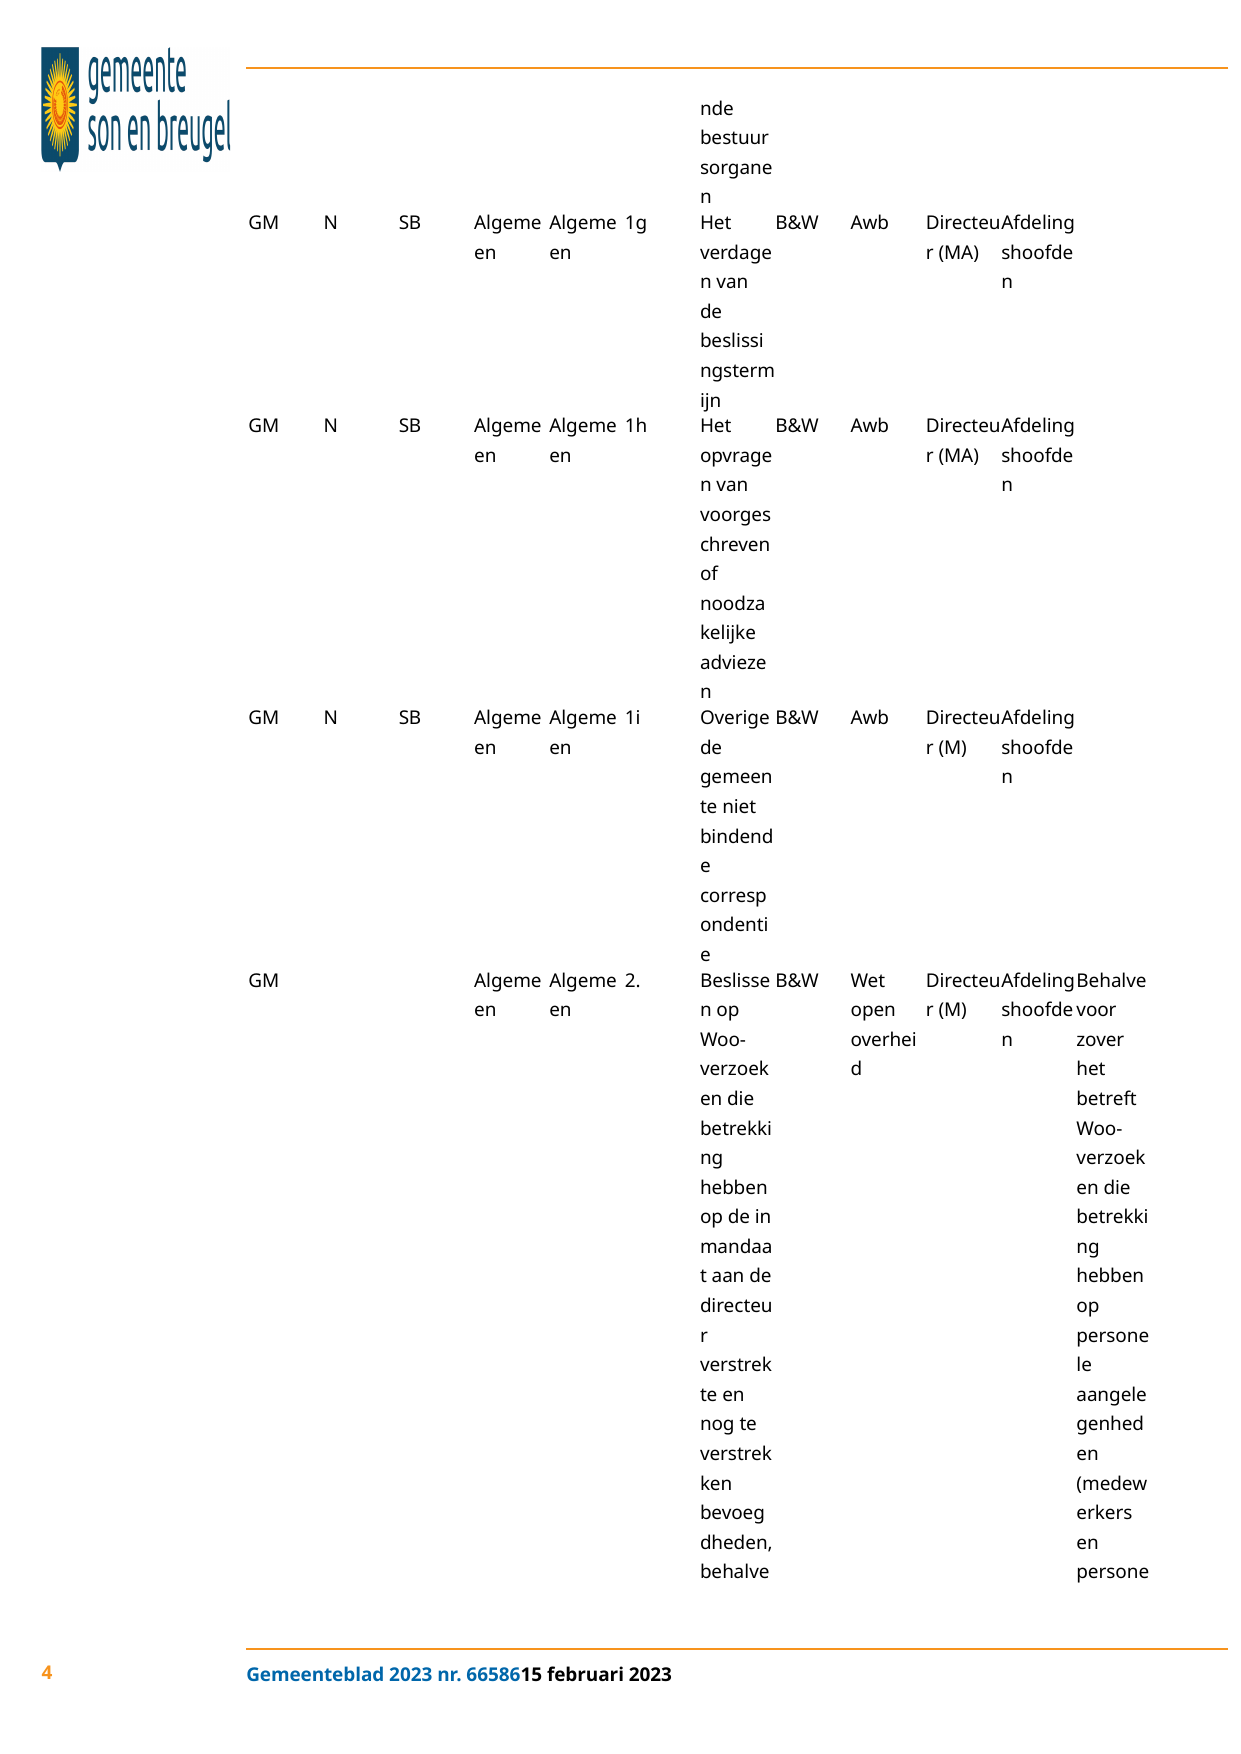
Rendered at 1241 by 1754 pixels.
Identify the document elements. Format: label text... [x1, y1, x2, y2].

table_cell Algemeen [474, 967, 549, 1584]
table_cell B&W [775, 705, 850, 967]
table_cell [474, 95, 549, 209]
table_cell Het opvragen van voorgeschreven of noodzakelijke adviezen [700, 413, 775, 704]
table_cell Algemeen [474, 413, 549, 704]
table_cell [549, 95, 624, 209]
table_cell SB [399, 209, 474, 412]
table_cell Awb [850, 209, 926, 412]
table_cell [1001, 95, 1076, 209]
table_cell Algemeen [549, 967, 624, 1584]
table_cell Directeur (MA) [926, 413, 1001, 704]
table_cell 1i [625, 705, 700, 967]
table_cell [1076, 95, 1152, 209]
table_cell Algemeen [549, 209, 624, 412]
table_cell SB [399, 705, 474, 967]
table_cell GM [248, 413, 323, 704]
table_cell Awb [850, 705, 926, 967]
picture [41, 47, 231, 172]
table_cell Afdelingshoofden [1001, 705, 1076, 967]
table_cell [399, 95, 474, 209]
table_cell B&W [775, 209, 850, 412]
table_cell Algemeen [549, 413, 624, 704]
table_cell 1h [625, 413, 700, 704]
table_cell Algemeen [474, 705, 549, 967]
table_cell N [323, 413, 398, 704]
table_cell SB [399, 413, 474, 704]
table_cell [1076, 209, 1152, 412]
table_cell [323, 967, 398, 1584]
table_cell Directeur (M) [926, 967, 1001, 1584]
table_cell GM [248, 705, 323, 967]
table_cell [850, 95, 926, 209]
table_cell Behalve voor zover het betreft Woo-verzoeken die betrekking hebben op personele aangelegenheden (medewerkers en persone [1076, 967, 1152, 1584]
table_cell 1g [625, 209, 700, 412]
table_cell N [323, 209, 398, 412]
table_cell Overige de gemeente niet bindende correspondentie [700, 705, 775, 967]
table_cell [775, 95, 850, 209]
table_cell Directeur (MA) [926, 209, 1001, 412]
table_cell Directeur (M) [926, 705, 1001, 967]
table_cell B&W [775, 413, 850, 704]
table_cell Afdelingshoofden [1001, 967, 1076, 1584]
table_cell [625, 95, 700, 209]
table_cell [625, 967, 700, 1584]
table_cell B&W [775, 967, 850, 1584]
table_cell Afdelingshoofden [1001, 209, 1076, 412]
table_cell [926, 95, 1001, 209]
table_cell Afdelingshoofden [1001, 413, 1076, 704]
table_cell Het verdagen van de beslissingstermijn [700, 209, 775, 412]
table_cell Beslissen op Woo-verzoeken die betrekking hebben op de in mandaat aan de directeur verstrekte en nog te verstrekken bevoegdheden, behalve [700, 967, 775, 1584]
table_cell [248, 95, 323, 209]
table_cell N [323, 705, 398, 967]
table_cell GM [248, 209, 323, 412]
table_cell Awb [850, 413, 926, 704]
table_cell [1076, 413, 1152, 704]
table_cell [1076, 705, 1152, 967]
table_cell Wet open overheid [850, 967, 926, 1584]
table_cell Algemeen [474, 209, 549, 412]
table_cell [399, 967, 474, 1584]
table_cell nde bestuursorganen [700, 95, 775, 209]
table_cell [323, 95, 398, 209]
table_cell GM [248, 967, 323, 1584]
table_cell Algemeen [549, 705, 624, 967]
